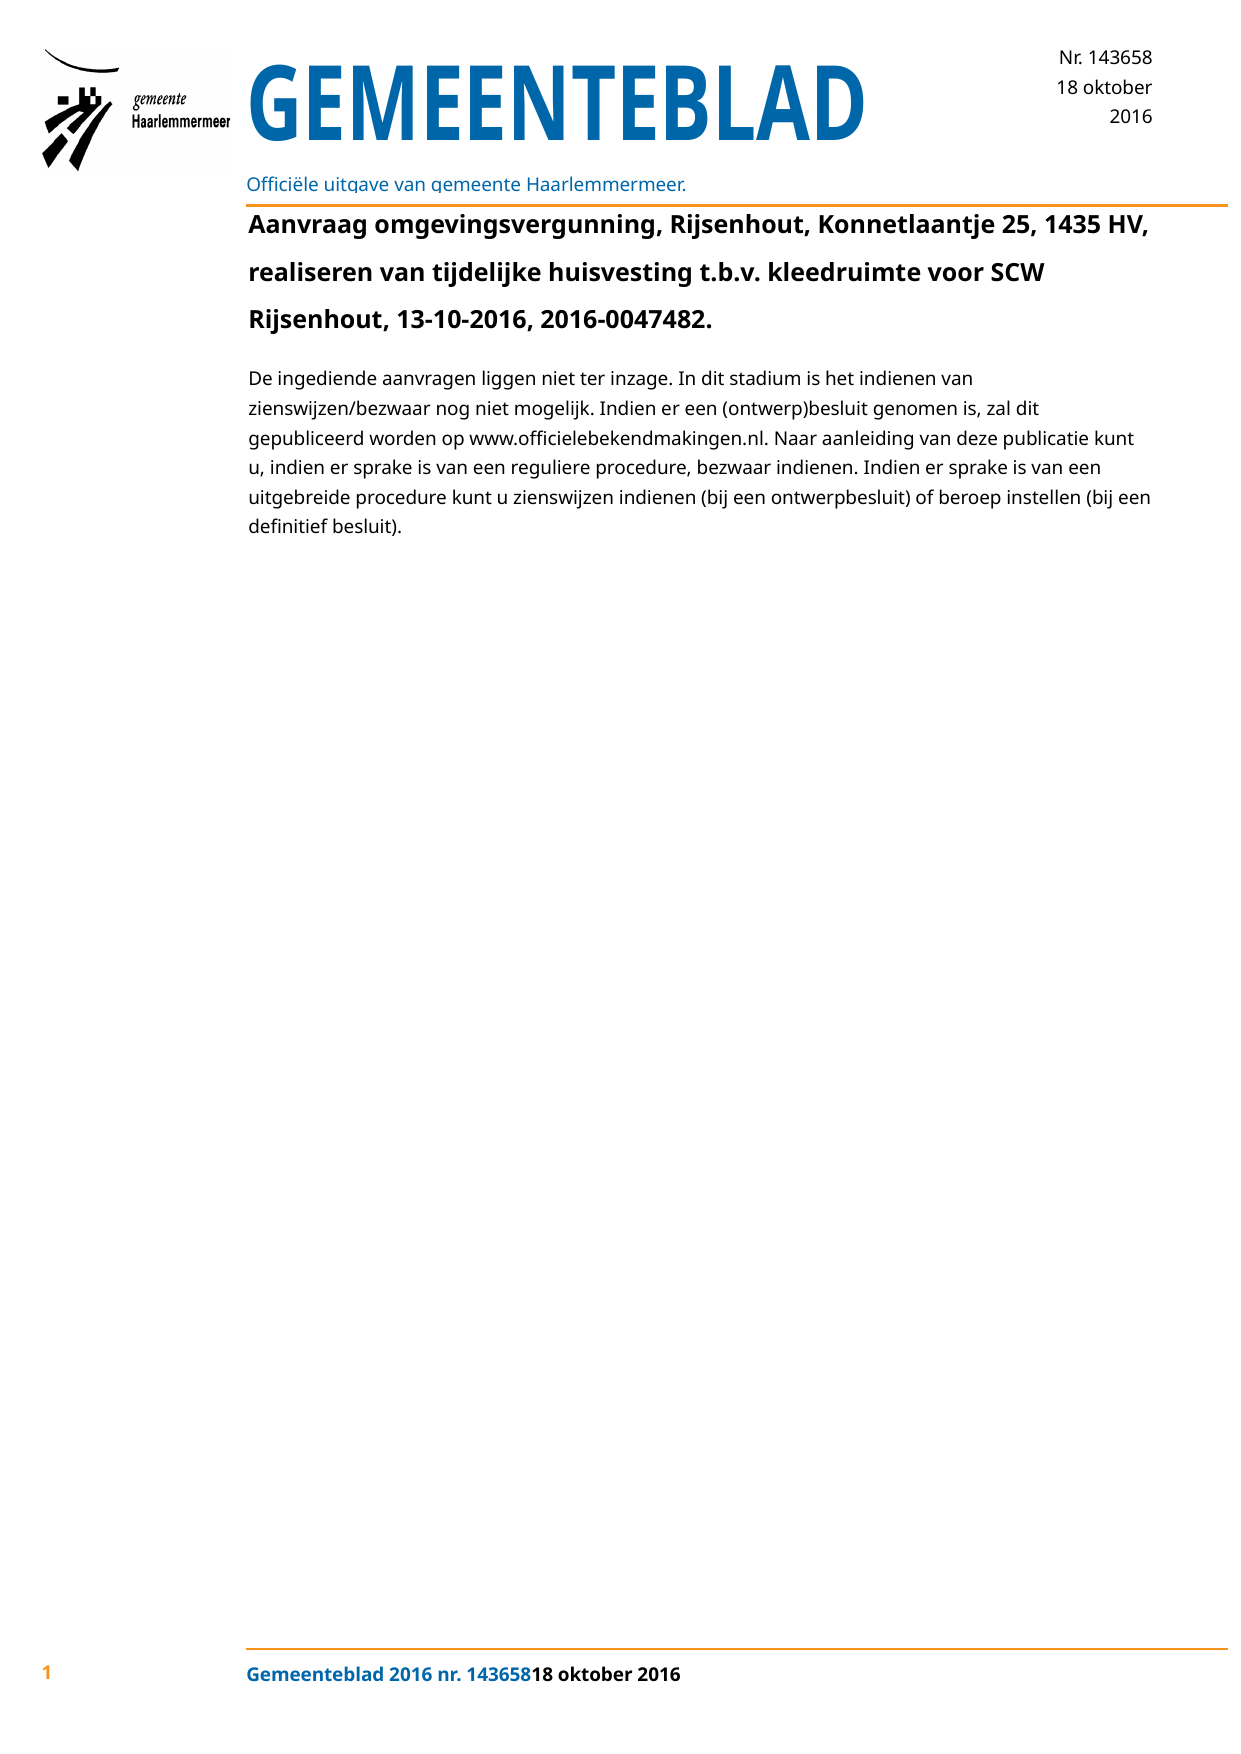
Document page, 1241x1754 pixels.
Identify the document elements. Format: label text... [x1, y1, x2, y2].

picture [41, 47, 231, 172]
text De ingediende aanvragen liggen niet ter inzage. In dit stadium is het indienen van zienswijzen/bezwaar nog niet mogelijk. Indien er een (ontwerp)besluit genomen is, zal dit gepubliceerd worden op www.officielebekendmakingen.nl. Naar aanleiding van deze publicatie kunt u, indien er sprake is van een reguliere procedure, bezwaar indienen. Indien er sprake is van een uitgebreide procedure kunt u zienswijzen indienen (bij een ontwerpbesluit) of beroep instellen (bij een definitief besluit). [248, 366, 1152, 539]
text Aanvraag omgevingsvergunning, Rijsenhout, Konnetlaantje 25, 1435 HV, realiseren van tijdelijke huisvesting t.b.v. kleedruimte voor SCW Rijsenhout, 13-10-2016, 2016-0047482. [248, 207, 1152, 336]
